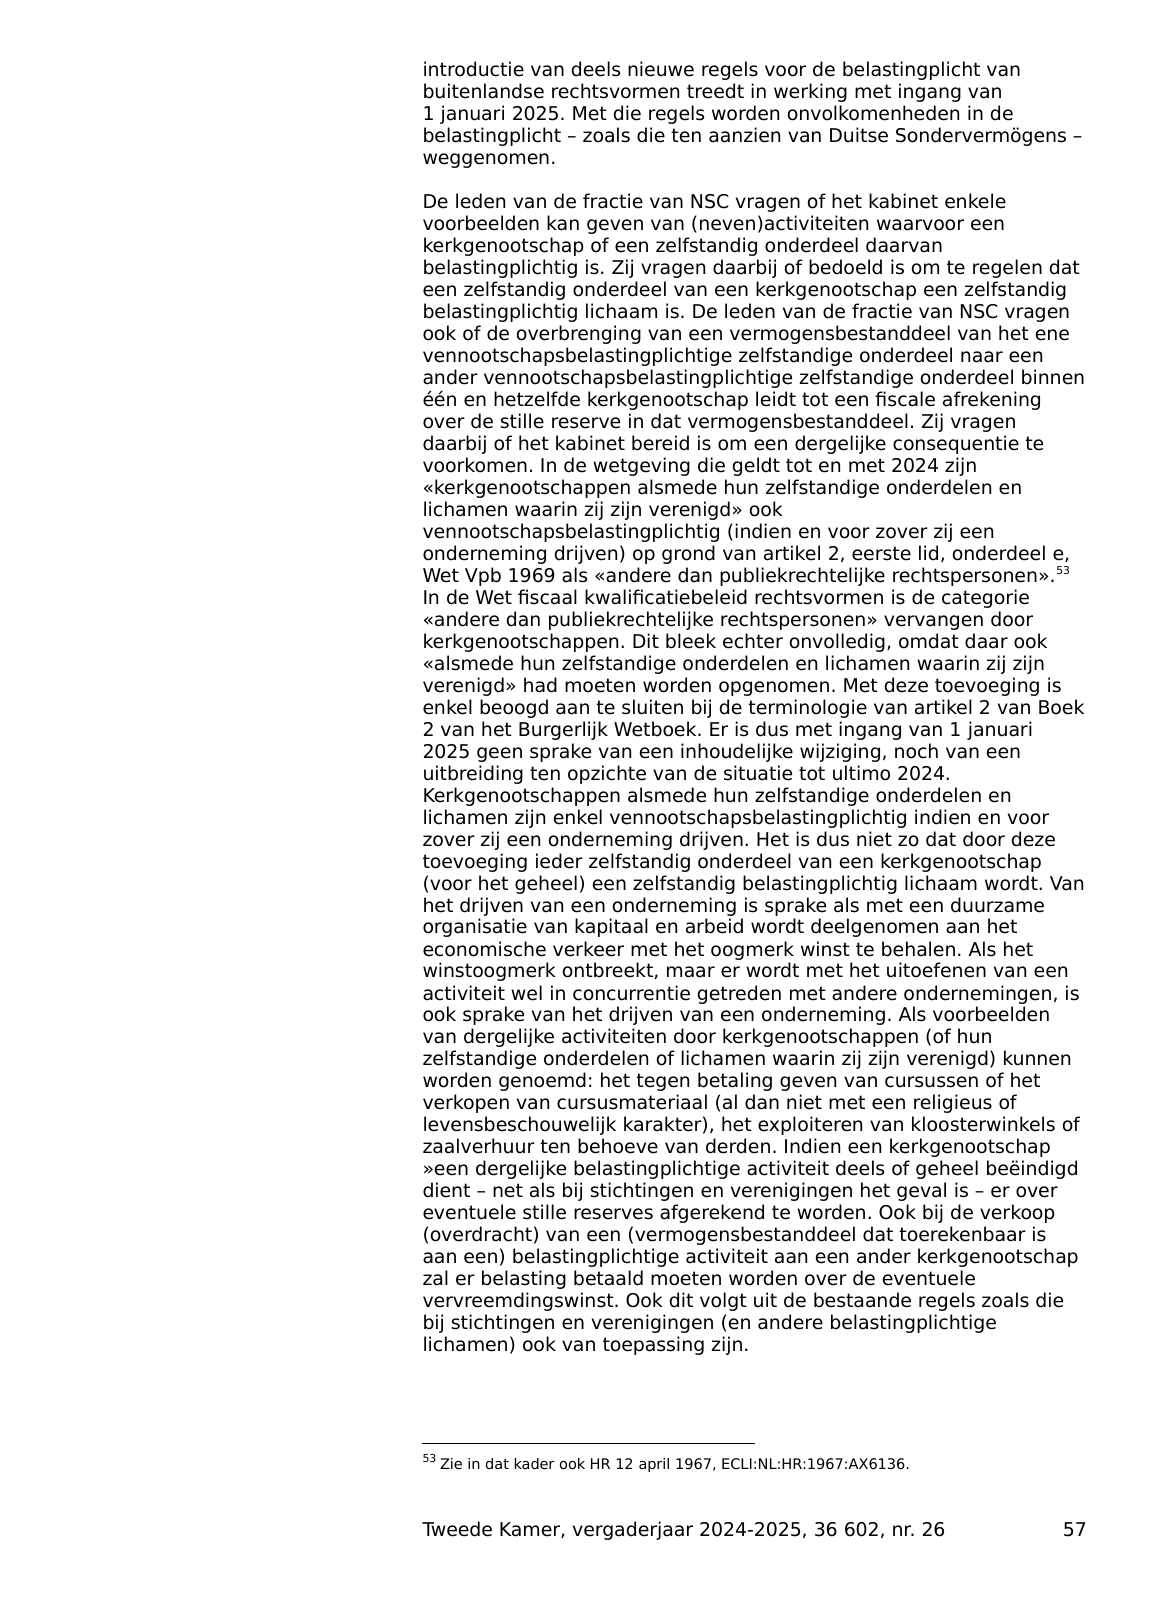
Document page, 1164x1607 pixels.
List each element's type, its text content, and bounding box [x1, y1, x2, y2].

text De leden van de fractie van NSC vragen of het kabinet enkele voorbeelden kan geven van (neven)activiteiten waarvoor een kerkgenootschap of een zelfstandig onderdeel daarvan belastingplichtig is. Zij vragen daarbij of bedoeld is om te regelen dat een zelfstandig onderdeel van een kerkgenootschap een zelfstandig belastingplichtig lichaam is. De leden van de fractie van NSC vragen ook of de overbrenging van een vermogensbestanddeel van het ene vennootschapsbelastingplichtige zelfstandige onderdeel naar een ander vennootschapsbelastingplichtige zelfstandige onderdeel binnen één en hetzelfde kerkgenootschap leidt tot een fiscale afrekening over de stille reserve in dat vermogensbestanddeel. Zij vragen daarbij of het kabinet bereid is om een dergelijke consequentie te voorkomen. In de wetgeving die geldt tot en met 2024 zijn «kerkgenootschappen alsmede hun zelfstandige onderdelen en lichamen waarin zij zijn verenigd» ook vennootschapsbelastingplichtig (indien en voor zover zij een onderneming drijven) op grond van artikel 2, eerste lid, onderdeel e, Wet Vpb 1969 als «andere dan publiekrechtelijke rechtspersonen». In de Wet fiscaal kwalificatiebeleid rechtsvormen is de categorie «andere dan publiekrechtelijke rechtspersonen» vervangen door kerkgenootschappen. Dit bleek echter onvolledig, omdat daar ook «alsmede hun zelfstandige onderdelen en lichamen waarin zij zijn verenigd» had moeten worden opgenomen. Met deze toevoeging is enkel beoogd aan te sluiten bij de terminologie van artikel 2 van Boek 2 van het Burgerlijk Wetboek. Er is dus met ingang van 1 januari 2025 geen sprake van een inhoudelijke wijziging, noch van een uitbreiding ten opzichte van de situatie tot ultimo 2024. Kerkgenootschappen alsmede hun zelfstandige onderdelen en lichamen zijn enkel vennootschapsbelastingplichtig indien en voor zover zij een onderneming drijven. Het is dus niet zo dat door deze toevoeging ieder zelfstandig onderdeel van een kerkgenootschap (voor het geheel) een zelfstandig belastingplichtig lichaam wordt. Van het drijven van een onderneming is sprake als met een duurzame organisatie van kapitaal en arbeid wordt deelgenomen aan het economische verkeer met het oogmerk winst te behalen. Als het winstoogmerk ontbreekt, maar er wordt met het uitoefenen van een activiteit wel in concurrentie getreden met andere ondernemingen, is ook sprake van het drijven van een onderneming. Als voorbeelden van dergelijke activiteiten door kerkgenootschappen (of hun zelfstandige onderdelen of lichamen waarin zij zijn verenigd) kunnen worden genoemd: het tegen betaling geven van cursussen of het verkopen van cursusmateriaal (al dan niet met een religieus of levensbeschouwelijk karakter), het exploiteren van kloosterwinkels of zaalverhuur ten behoeve van derden. Indien een kerkgenootschap »een dergelijke belastingplichtige activiteit deels of geheel beëindigd dient – net als bij stichtingen en verenigingen het geval is – er over eventuele stille reserves afgerekend te worden. Ook bij de verkoop (overdracht) van een (vermogensbestanddeel dat toerekenbaar is aan een) belastingplichtige activiteit aan een ander kerkgenootschap zal er belasting betaald moeten worden over de eventuele vervreemdingswinst. Ook dit volgt uit de bestaande regels zoals die bij stichtingen en verenigingen (en andere belastingplichtige lichamen) ook van toepassing zijn. [422, 191, 1087, 1356]
text Zie in dat kader ook HR 12 april 1967, ECLI:NL:HR:1967:AX6136. [422, 1452, 1087, 1474]
text introductie van deels nieuwe regels voor de belastingplicht van buitenlandse rechtsvormen treedt in werking met ingang van 1 januari 2025. Met die regels worden onvolkomenheden in de belastingplicht – zoals die ten aanzien van Duitse Sondervermögens – weggenomen. [422, 59, 1087, 169]
